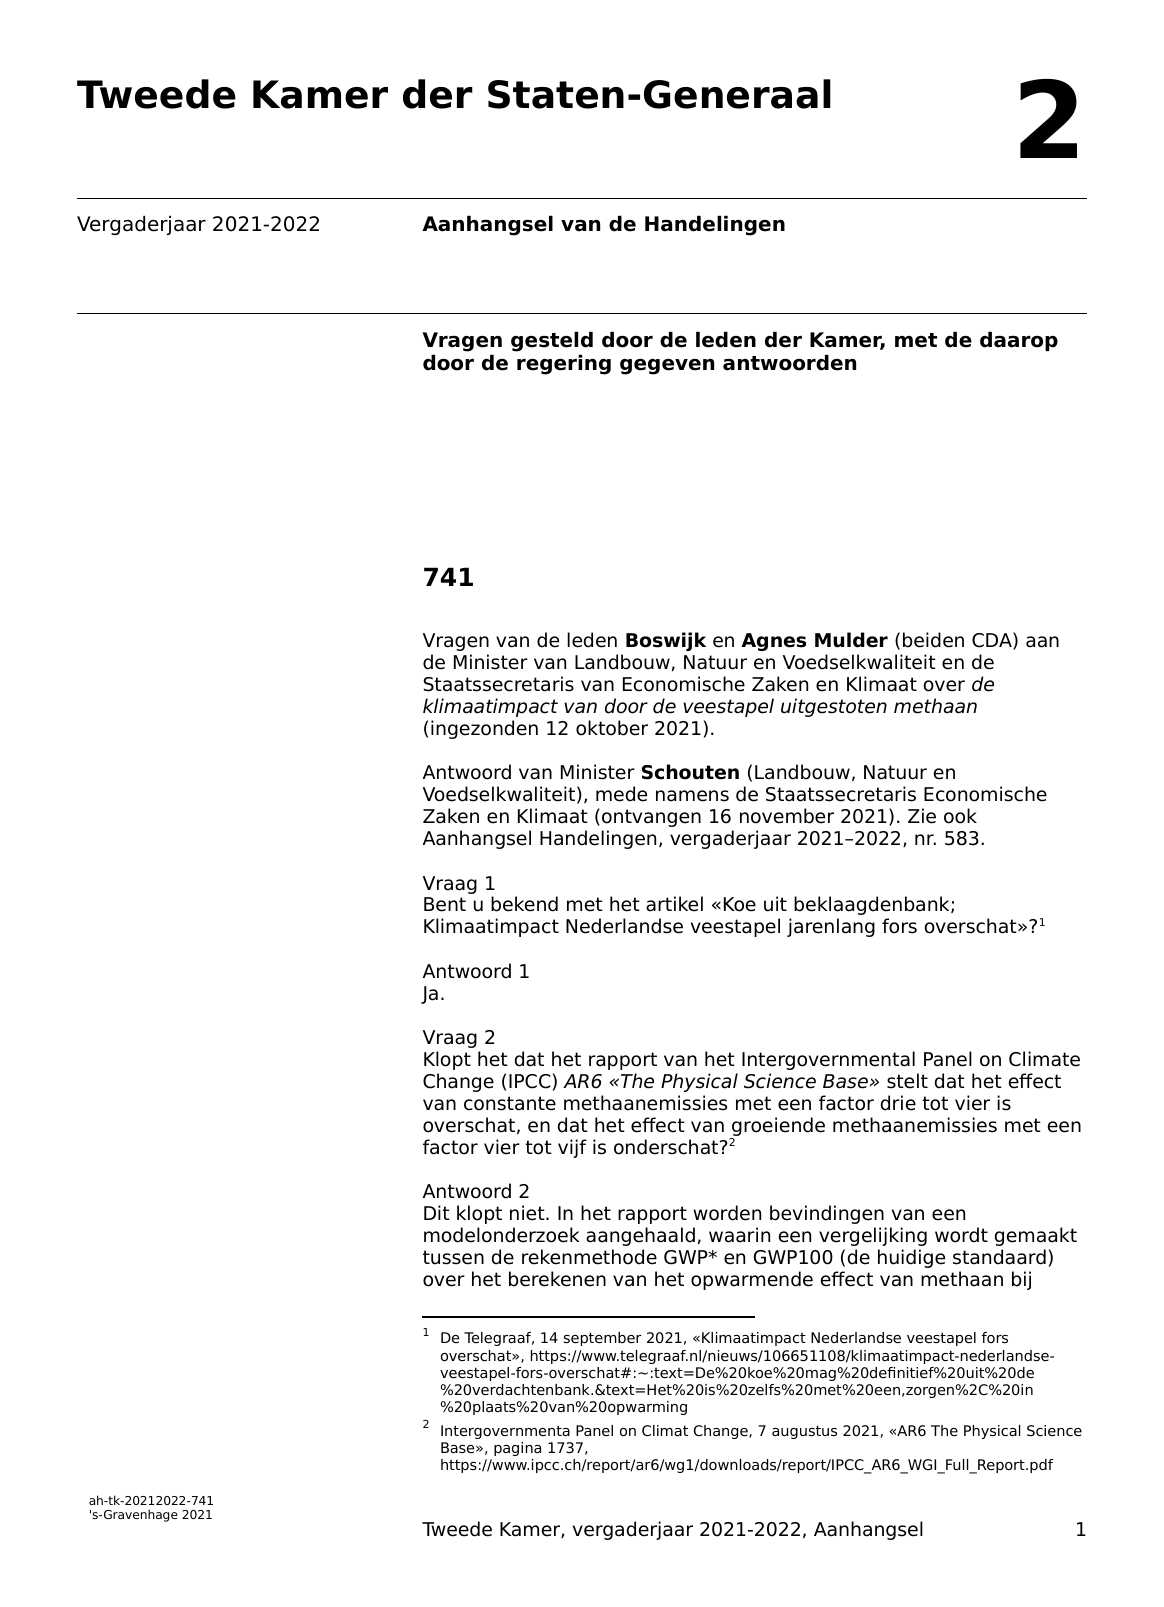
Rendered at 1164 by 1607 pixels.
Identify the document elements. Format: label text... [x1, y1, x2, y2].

table_cell Aanhangsel van de Handelingen [422, 199, 1087, 313]
text De Telegraaf, 14 september 2021, «Klimaatimpact Nederlandse veestapel fors overschat», https://www.telegraaf.nl/nieuws/106651108/klimaatimpact-nederlandse-veestapel-fors-overschat#:~:text=De%20koe%20mag%20definitief%20uit%20de%20verdachtenbank.&text=Het%20is%20zelfs%20met%20een,zorgen%2C%20in%20plaats%20van%20opwarming [422, 1326, 1087, 1416]
text Intergovernmenta Panel on Climat Change, 7 augustus 2021, «AR6 The Physical Science Base», pagina 1737, https://www.ipcc.ch/report/ar6/wg1/downloads/report/IPCC_AR6_WGI_Full_Report.pdf [422, 1418, 1087, 1474]
text Klopt het dat het rapport van het Intergovernmental Panel on Climate Change (IPCC) AR6 «The Physical Science Base» stelt dat het effect van constante methaanemissies met een factor drie tot vier is overschat, en dat het effect van groeiende methaanemissies met een factor vier tot vijf is onderschat? [422, 1049, 1087, 1158]
table_header 2 [886, 59, 1087, 198]
text 's-Gravenhage 2021 [88, 1508, 323, 1522]
table_cell Vergaderjaar 2021-2022 [77, 199, 422, 313]
text ah-tk-20212022-741 [88, 1494, 323, 1508]
text Antwoord 2 [422, 1181, 1087, 1203]
table_header Tweede Kamer der Staten-Generaal [77, 59, 886, 198]
text Dit klopt niet. In het rapport worden bevindingen van een modelonderzoek aangehaald, waarin een vergelijking wordt gemaakt tussen de rekenmethode GWP* en GWP100 (de huidige standaard) over het berekenen van het opwarmende effect van methaan bij [422, 1203, 1087, 1291]
text Vragen van de leden Boswijk en Agnes Mulder (beiden CDA) aan de Minister van Landbouw, Natuur en Voedselkwaliteit en de Staatssecretaris van Economische Zaken en Klimaat over de klimaatimpact van door de veestapel uitgestoten methaan (ingezonden 12 oktober 2021). [422, 630, 1087, 740]
text Bent u bekend met het artikel «Koe uit beklaagdenbank; Klimaatimpact Nederlandse veestapel jarenlang fors overschat»? [422, 894, 1087, 938]
text Antwoord 1 [422, 961, 1087, 982]
text Vraag 1 [422, 872, 1087, 894]
table_cell Vragen gesteld door de leden der Kamer, met de daarop door de regering gegeven antwoorden [422, 314, 1087, 375]
text Vraag 2 [422, 1027, 1087, 1049]
table_cell [77, 314, 422, 375]
text Ja. [422, 982, 1087, 1004]
text 741 [422, 563, 1087, 592]
text Antwoord van Minister Schouten (Landbouw, Natuur en Voedselkwaliteit), mede namens de Staatssecretaris Economische Zaken en Klimaat (ontvangen 16 november 2021). Zie ook Aanhangsel Handelingen, vergaderjaar 2021–2022, nr. 583. [422, 762, 1087, 850]
